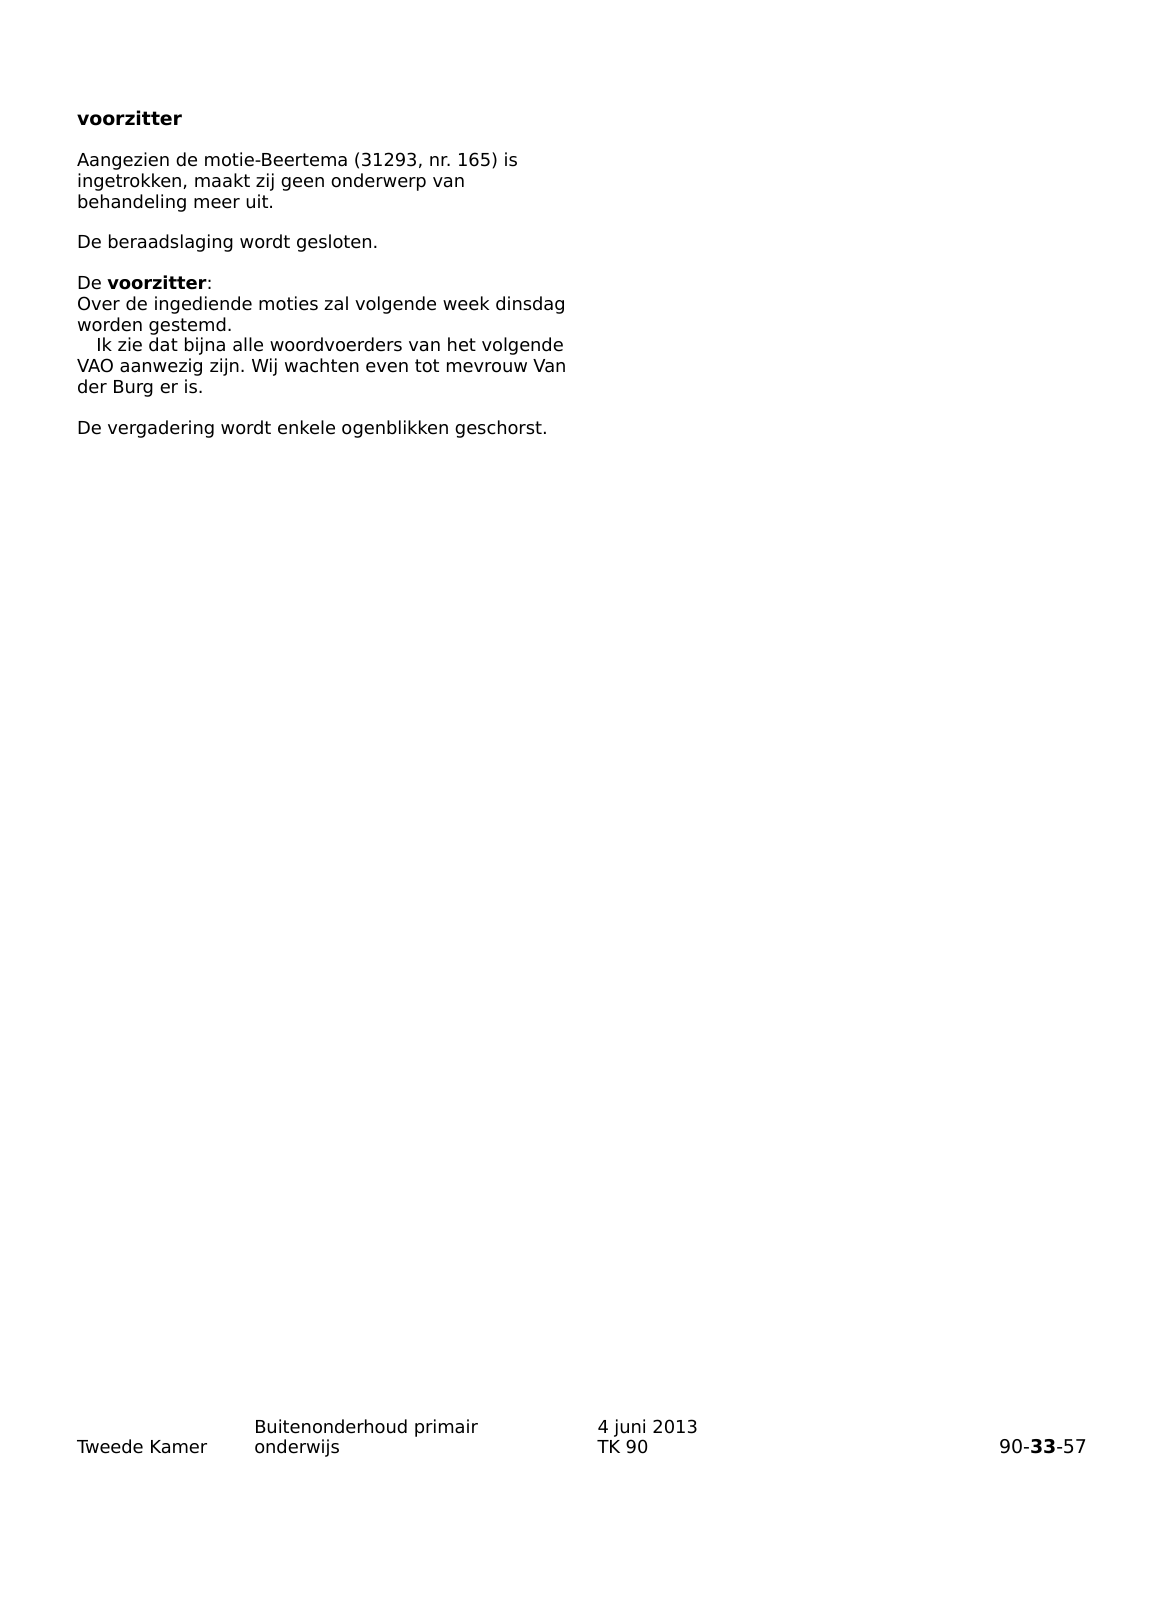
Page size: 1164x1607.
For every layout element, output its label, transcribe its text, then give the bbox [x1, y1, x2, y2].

text Aangezien de motie-Beertema (31293, nr. 165) is ingetrokken, maakt zij geen onderwerp van behandeling meer uit. [77, 150, 567, 212]
text Ik zie dat bijna alle woordvoerders van het volgende VAO aanwezig zijn. Wij wachten even tot mevrouw Van der Burg er is. [77, 335, 567, 397]
text De voorzitter: [77, 273, 567, 294]
text De beraadslaging wordt gesloten. [77, 232, 567, 253]
text De vergadering wordt enkele ogenblikken geschorst. [77, 417, 567, 438]
text Over de ingediende moties zal volgende week dinsdag worden gestemd. [77, 294, 567, 335]
